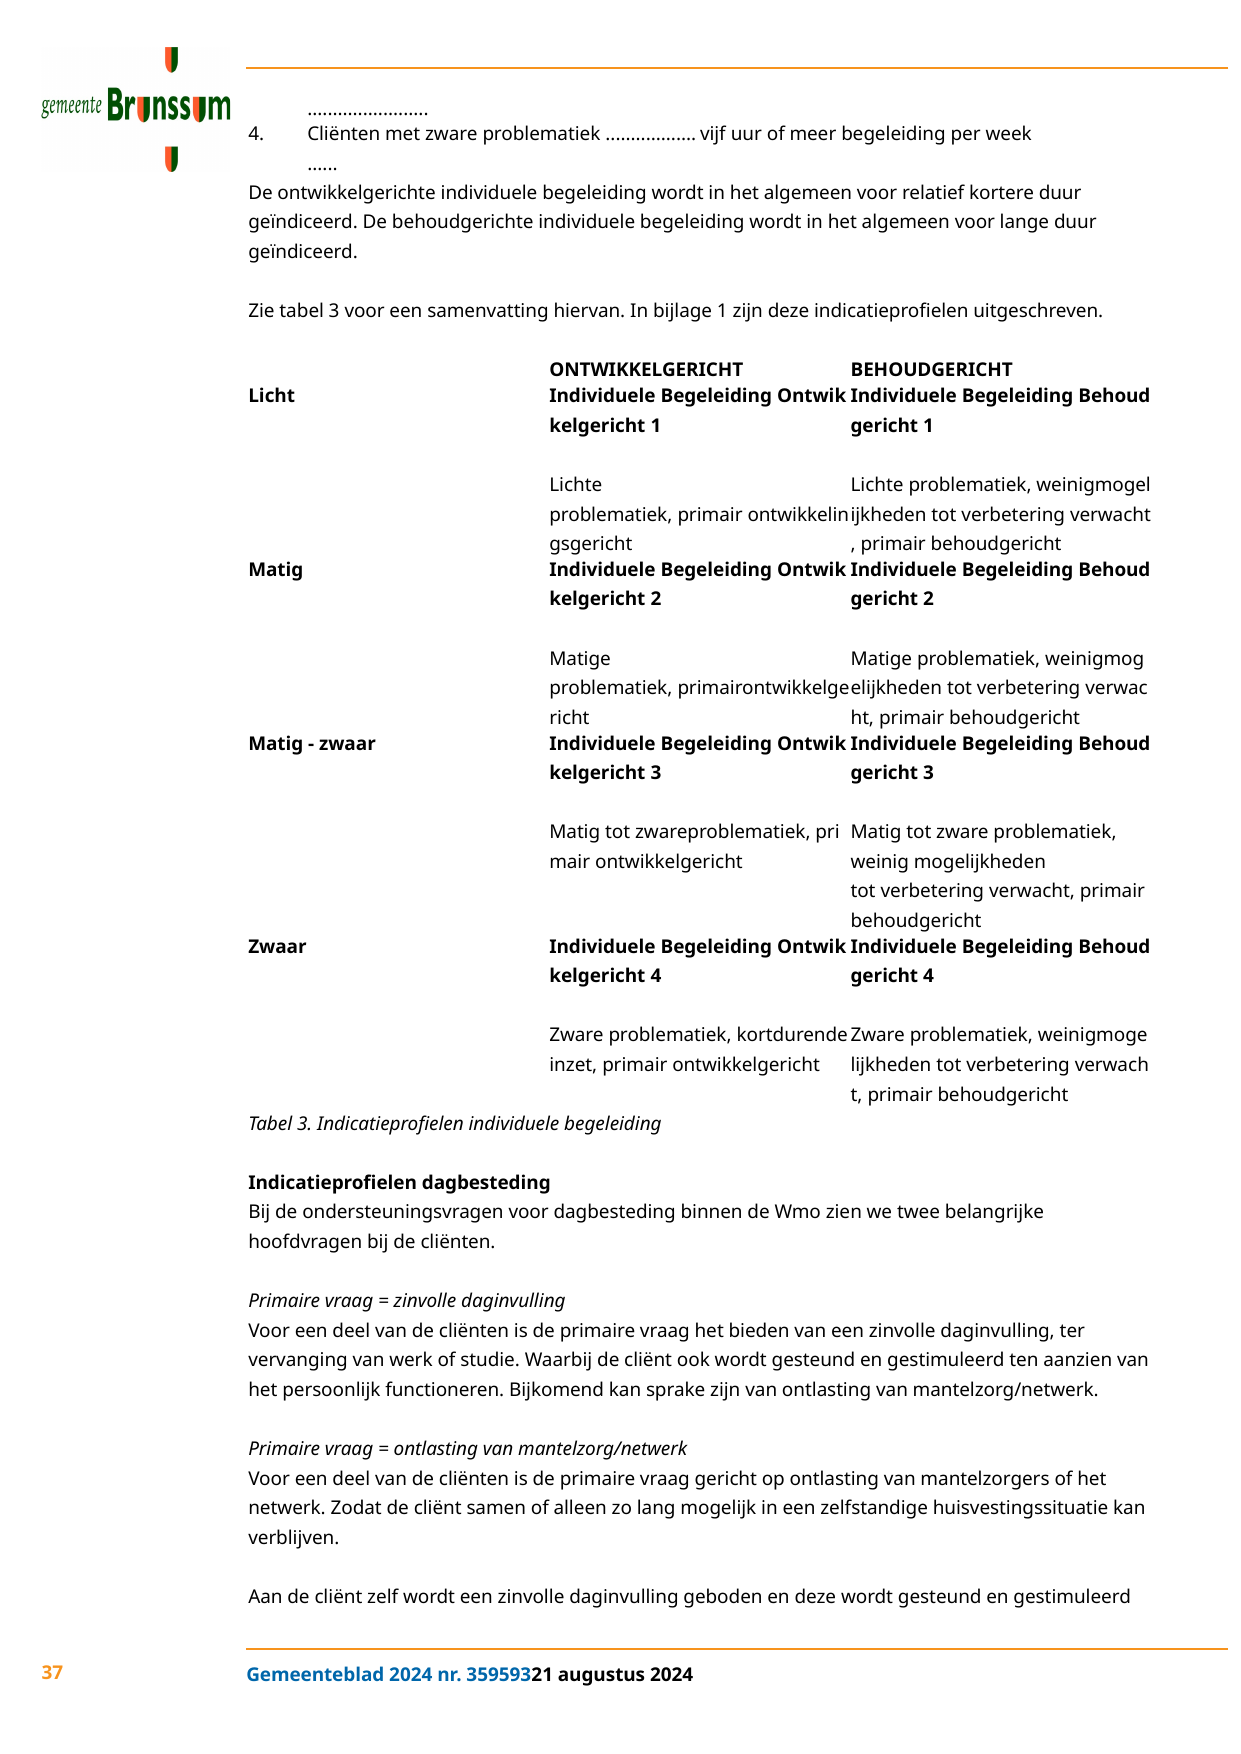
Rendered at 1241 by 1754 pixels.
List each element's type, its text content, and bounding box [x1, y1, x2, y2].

table_cell Individuele Begeleiding Behoudgericht 4 Zware problematiek, weinigmogelijkheden tot verbetering verwacht, primair behoudgericht [850, 933, 1152, 1107]
table_cell Individuele Begeleiding Behoudgericht 3 Matig tot zware problematiek, weinig mogelijkheden tot verbetering verwacht, primair behoudgericht [850, 730, 1152, 933]
text Voor een deel van de cliënten is de primaire vraag het bieden van een zinvolle daginvulling, ter vervanging van werk of studie. Waarbij de cliënt ook wordt gesteund en gestimuleerd ten aanzien van het persoonlijk functioneren. Bijkomend kan sprake zijn van ontlasting van mantelzorg/netwerk. [248, 1317, 1152, 1402]
table_cell Matig [248, 556, 549, 730]
table_header BEHOUDGERICHT [850, 357, 1152, 382]
table_cell Individuele Begeleiding Ontwikkelgericht 1 Lichte problematiek, primair ontwikkelingsgericht [549, 383, 850, 556]
table_cell Individuele Begeleiding Ontwikkelgericht 3 Matig tot zwareproblematiek, primair ontwikkelgericht [549, 730, 850, 933]
text Indicatieprofielen dagbesteding [248, 1169, 1152, 1195]
text Aan de cliënt zelf wordt een zinvolle daginvulling geboden en deze wordt gesteund en gestimuleerd [248, 1583, 1152, 1609]
table_cell ........................ [248, 95, 700, 121]
table_cell Licht [248, 383, 549, 556]
text Voor een deel van de cliënten is de primaire vraag gericht op ontlasting van mantelzorgers of het netwerk. Zodat de cliënt samen of alleen zo lang mogelijk in een zelfstandige huisvestingssituatie kan verblijven. [248, 1465, 1152, 1550]
table_cell vijf uur of meer begeleiding per week [700, 121, 1152, 176]
table_cell [700, 95, 1152, 121]
picture [41, 47, 231, 172]
table_header [248, 357, 549, 382]
table_cell Zwaar [248, 933, 549, 1107]
text Tabel 3. Indicatieprofielen individuele begeleiding [248, 1110, 1152, 1136]
table_cell Individuele Begeleiding Ontwikkelgericht 2 Matige problematiek, primairontwikkelgericht [549, 556, 850, 730]
table_cell Individuele Begeleiding Behoudgericht 2 Matige problematiek, weinigmogelijkheden tot verbetering verwacht, primair behoudgericht [850, 556, 1152, 730]
table_header ONTWIKKELGERICHT [549, 357, 850, 382]
text Zie tabel 3 voor een samenvatting hiervan. In bijlage 1 zijn deze indicatieprofielen uitgeschreven. [248, 297, 1152, 323]
table_cell Matig - zwaar [248, 730, 549, 933]
text Bij de ondersteuningsvragen voor dagbesteding binnen de Wmo zien we twee belangrijke hoofdvragen bij de cliënten. [248, 1198, 1152, 1254]
text Primaire vraag = ontlasting van mantelzorg/netwerk [248, 1435, 1152, 1461]
table_cell Cliënten met zware problematiek ........................ [248, 121, 700, 176]
text Primaire vraag = zinvolle daginvulling [248, 1287, 1152, 1313]
table_cell Individuele Begeleiding Ontwikkelgericht 4 Zware problematiek, kortdurende inzet, primair ontwikkelgericht [549, 933, 850, 1107]
table_cell Individuele Begeleiding Behoudgericht 1 Lichte problematiek, weinigmogelijkheden tot verbetering verwacht, primair behoudgericht [850, 383, 1152, 556]
text De ontwikkelgerichte individuele begeleiding wordt in het algemeen voor relatief kortere duur geïndiceerd. De behoudgerichte individuele begeleiding wordt in het algemeen voor lange duur geïndiceerd. [248, 179, 1152, 264]
